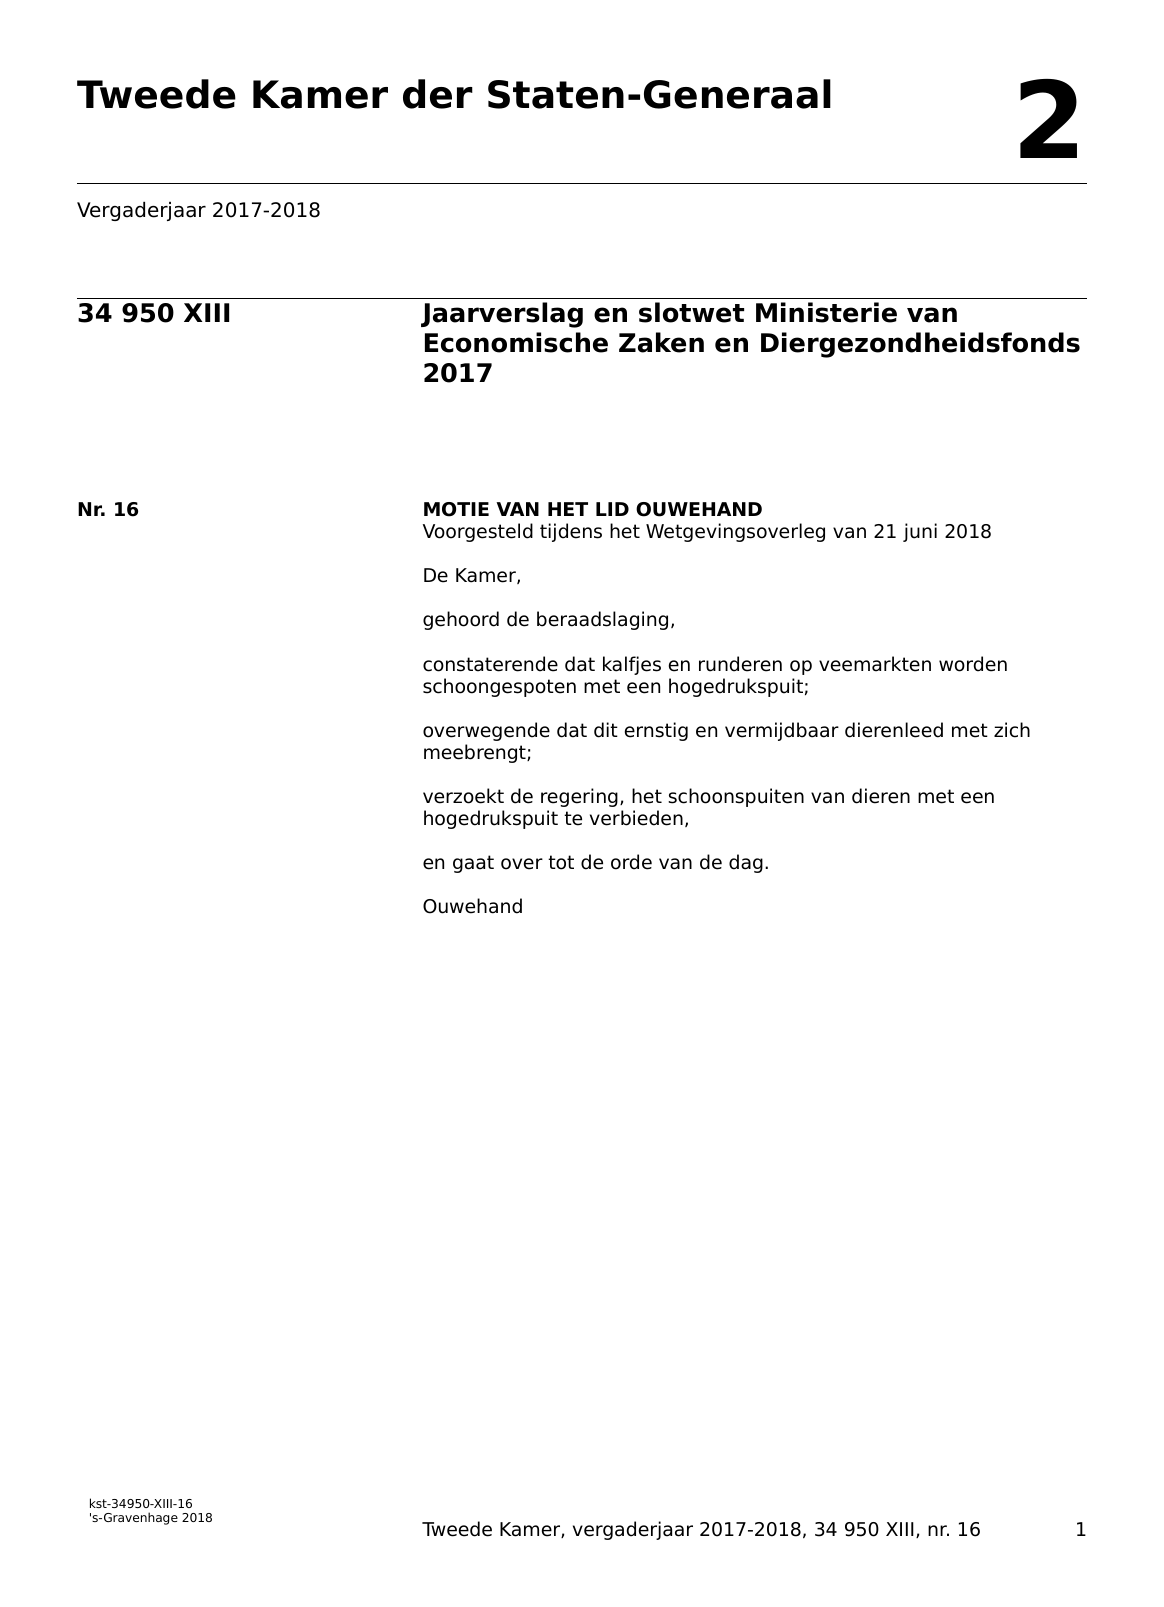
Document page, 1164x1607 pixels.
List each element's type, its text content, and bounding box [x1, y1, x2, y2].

text Ouwehand [422, 896, 1087, 918]
subtitle Nr. 16 MOTIE VAN HET LID OUWEHAND [77, 499, 1087, 521]
text De Kamer, [422, 565, 1087, 587]
text en gaat over tot de orde van de dag. [422, 852, 1087, 874]
table_header Tweede Kamer der Staten-Generaal [77, 59, 886, 183]
text 's-Gravenhage 2018 [88, 1511, 323, 1525]
text Voorgesteld tijdens het Wetgevingsoverleg van 21 juni 2018 [422, 521, 1087, 543]
table_header 2 [886, 59, 1087, 183]
table_cell Vergaderjaar 2017-2018 [77, 184, 1087, 298]
text overwegende dat dit ernstig en vermijdbaar dierenleed met zich meebrengt; [422, 720, 1087, 764]
text kst-34950-XIII-16 [88, 1497, 323, 1511]
text verzoekt de regering, het schoonspuiten van dieren met een hogedrukspuit te verbieden, [422, 786, 1087, 830]
text constaterende dat kalfjes en runderen op veemarkten worden schoongespoten met een hogedrukspuit; [422, 653, 1087, 697]
subtitle 34 950 XIII Jaarverslag en slotwet Ministerie van Economische Zaken en Diergezondheidsfonds 2017 [77, 299, 1087, 388]
text gehoord de beraadslaging, [422, 609, 1087, 631]
